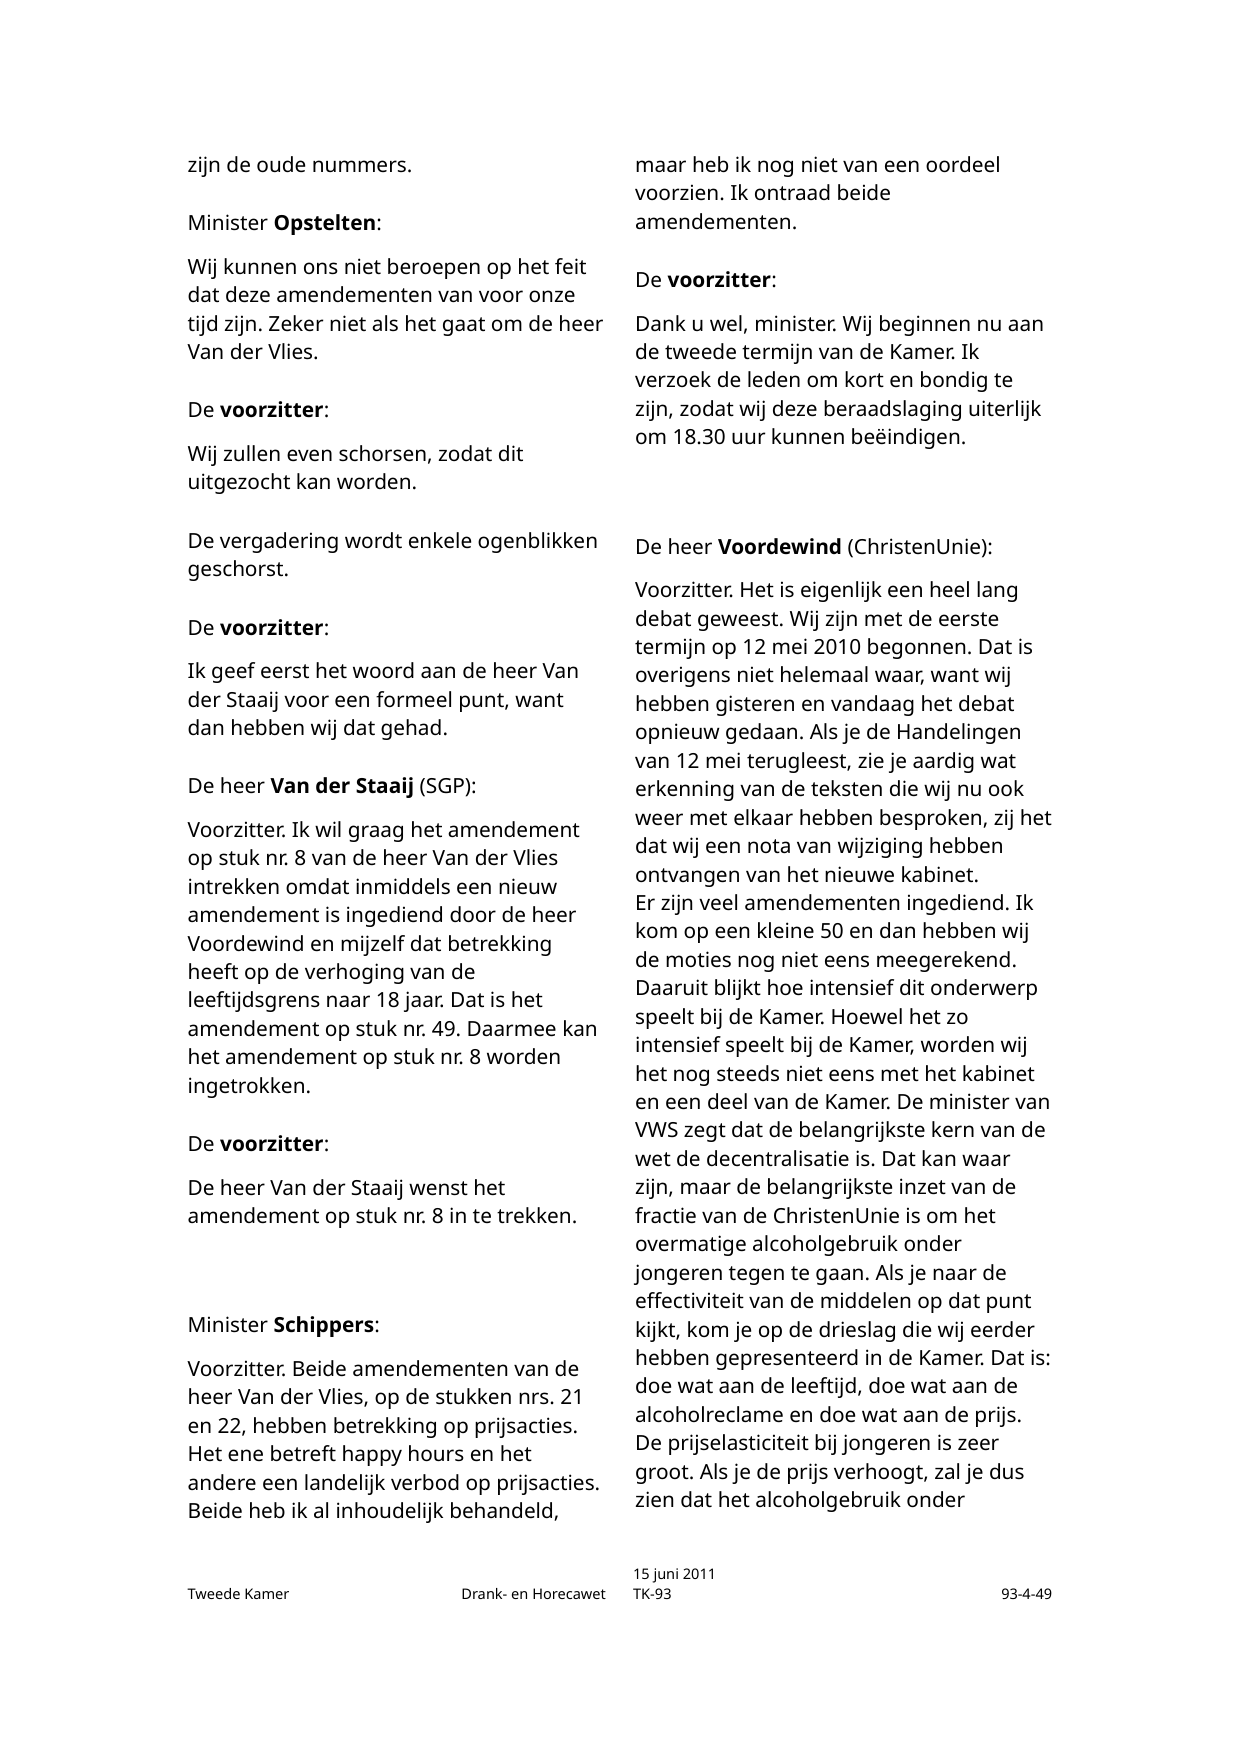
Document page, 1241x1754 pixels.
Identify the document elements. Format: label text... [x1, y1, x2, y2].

text De vergadering wordt enkele ogenblikken geschorst. [187, 526, 605, 583]
text De heer Van der Staaij (SGP): [187, 772, 605, 800]
text Voorzitter. Ik wil graag het amendement op stuk nr. 8 van de heer Van der Vlies intrekken omdat inmiddels een nieuw amendement is ingediend door de heer Voordewind en mijzelf dat betrekking heeft op de verhoging van de leeftijdsgrens naar 18 jaar. Dat is het amendement op stuk nr. 49. Daarmee kan het amendement op stuk nr. 8 worden ingetrokken. [187, 815, 605, 1099]
text Wij zullen even schorsen, zodat dit uitgezocht kan worden. [187, 439, 605, 496]
text zijn de oude nummers. [187, 150, 605, 178]
text De heer Voordewind (ChristenUnie): [635, 532, 1053, 560]
text Ik geef eerst het woord aan de heer Van der Staaij voor een formeel punt, want dan hebben wij dat gehad. [187, 656, 605, 742]
text Minister Schippers: [187, 1311, 605, 1339]
text De voorzitter: [187, 1129, 605, 1158]
text De voorzitter: [635, 265, 1053, 294]
text  [635, 481, 1053, 509]
text De heer Van der Staaij wenst het amendement op stuk nr. 8 in te trekken. [187, 1173, 605, 1230]
text De voorzitter: [187, 613, 605, 641]
text Voorzitter. Het is eigenlijk een heel lang debat geweest. Wij zijn met de eerste termijn op 12 mei 2010 begonnen. Dat is overigens niet helemaal waar, want wij hebben gisteren en vandaag het debat opnieuw gedaan. Als je de Handelingen van 12 mei terugleest, zie je aardig wat erkenning van de teksten die wij nu ook weer met elkaar hebben besproken, zij het dat wij een nota van wijziging hebben ontvangen van het nieuwe kabinet. [635, 575, 1053, 888]
text De voorzitter: [187, 396, 605, 424]
text  [187, 1260, 605, 1288]
text Voorzitter. Beide amendementen van de heer Van der Vlies, op de stukken nrs. 21 en 22, hebben betrekking op prijsacties. Het ene betreft happy hours en het andere een landelijk verbod op prijsacties. Beide heb ik al inhoudelijk behandeld, [187, 1354, 605, 1525]
text Wij kunnen ons niet beroepen op het feit dat deze amendementen van voor onze tijd zijn. Zeker niet als het gaat om de heer Van der Vlies. [187, 252, 605, 366]
text maar heb ik nog niet van een oordeel voorzien. Ik ontraad beide amendementen. [635, 150, 1053, 235]
text Dank u wel, minister. Wij beginnen nu aan de tweede termijn van de Kamer. Ik verzoek de leden om kort en bondig te zijn, zodat wij deze beraadslaging uiterlijk om 18.30 uur kunnen beëindigen. [635, 309, 1053, 451]
text Er zijn veel amendementen ingediend. Ik kom op een kleine 50 en dan hebben wij de moties nog niet eens meegerekend. Daaruit blijkt hoe intensief dit onderwerp speelt bij de Kamer. Hoewel het zo intensief speelt bij de Kamer, worden wij het nog steeds niet eens met het kabinet en een deel van de Kamer. De minister van VWS zegt dat de belangrijkste kern van de wet de decentralisatie is. Dat kan waar zijn, maar de belangrijkste inzet van de fractie van de ChristenUnie is om het overmatige alcoholgebruik onder jongeren tegen te gaan. Als je naar de effectiviteit van de middelen op dat punt kijkt, kom je op de drieslag die wij eerder hebben gepresenteerd in de Kamer. Dat is: doe wat aan de leeftijd, doe wat aan de alcoholreclame en doe wat aan de prijs. De prijselasticiteit bij jongeren is zeer groot. Als je de prijs verhoogt, zal je dus zien dat het alcoholgebruik onder [635, 888, 1053, 1514]
text Minister Opstelten: [187, 208, 605, 237]
